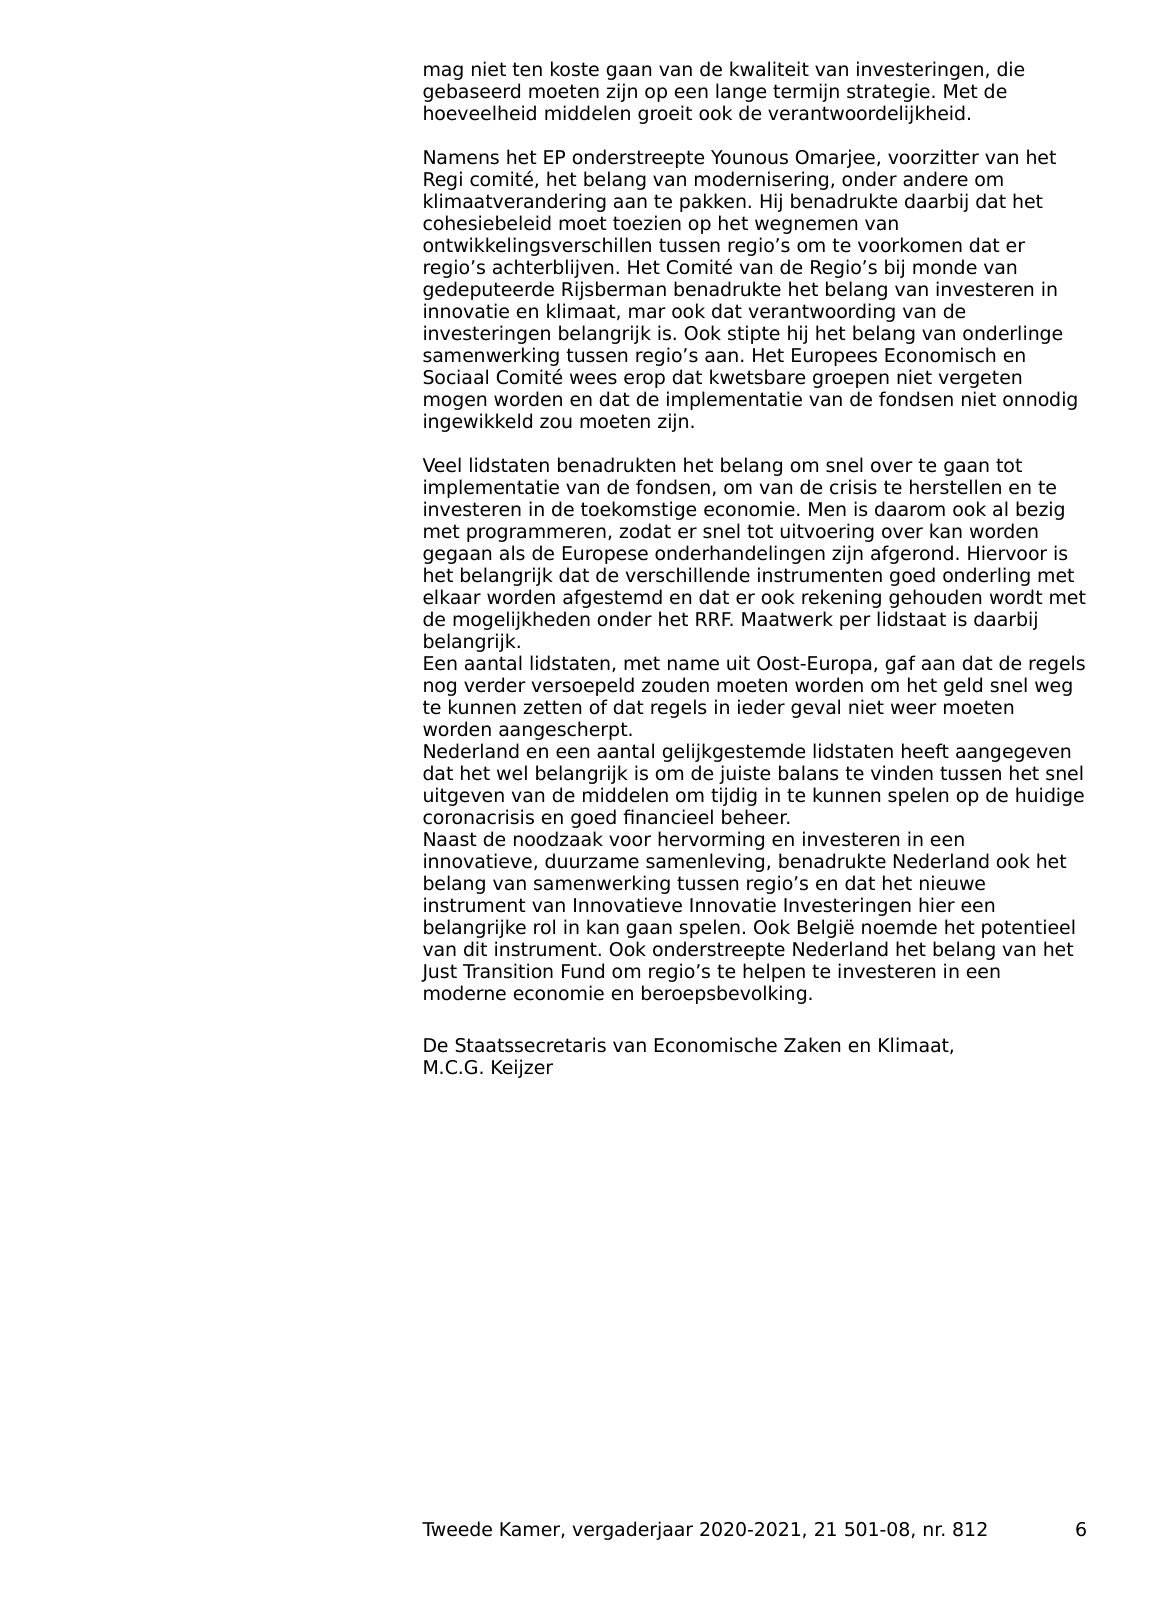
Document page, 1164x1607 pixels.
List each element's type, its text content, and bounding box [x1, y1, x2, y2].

text Een aantal lidstaten, met name uit Oost-Europa, gaf aan dat de regels nog verder versoepeld zouden moeten worden om het geld snel weg te kunnen zetten of dat regels in ieder geval niet weer moeten worden aangescherpt. [422, 653, 1087, 741]
text De Staatssecretaris van Economische Zaken en Klimaat, M.C.G. Keijzer [422, 1034, 1087, 1078]
text Nederland en een aantal gelijkgestemde lidstaten heeft aangegeven dat het wel belangrijk is om de juiste balans te vinden tussen het snel uitgeven van de middelen om tijdig in te kunnen spelen op de huidige coronacrisis en goed financieel beheer. [422, 741, 1087, 829]
text Naast de noodzaak voor hervorming en investeren in een innovatieve, duurzame samenleving, benadrukte Nederland ook het belang van samenwerking tussen regio’s en dat het nieuwe instrument van Innovatieve Innovatie Investeringen hier een belangrijke rol in kan gaan spelen. Ook België noemde het potentieel van dit instrument. Ook onderstreepte Nederland het belang van het Just Transition Fund om regio’s te helpen te investeren in een moderne economie en beroepsbevolking. [422, 829, 1087, 1004]
text Namens het EP onderstreepte Younous Omarjee, voorzitter van het Regi comité, het belang van modernisering, onder andere om klimaatverandering aan te pakken. Hij benadrukte daarbij dat het cohesiebeleid moet toezien op het wegnemen van ontwikkelingsverschillen tussen regio’s om te voorkomen dat er regio’s achterblijven. Het Comité van de Regio’s bij monde van gedeputeerde Rijsberman benadrukte het belang van investeren in innovatie en klimaat, mar ook dat verantwoording van de investeringen belangrijk is. Ook stipte hij het belang van onderlinge samenwerking tussen regio’s aan. Het Europees Economisch en Sociaal Comité wees erop dat kwetsbare groepen niet vergeten mogen worden en dat de implementatie van de fondsen niet onnodig ingewikkeld zou moeten zijn. [422, 147, 1087, 433]
text mag niet ten koste gaan van de kwaliteit van investeringen, die gebaseerd moeten zijn op een lange termijn strategie. Met de hoeveelheid middelen groeit ook de verantwoordelijkheid. [422, 59, 1087, 125]
text Veel lidstaten benadrukten het belang om snel over te gaan tot implementatie van de fondsen, om van de crisis te herstellen en te investeren in de toekomstige economie. Men is daarom ook al bezig met programmeren, zodat er snel tot uitvoering over kan worden gegaan als de Europese onderhandelingen zijn afgerond. Hiervoor is het belangrijk dat de verschillende instrumenten goed onderling met elkaar worden afgestemd en dat er ook rekening gehouden wordt met de mogelijkheden onder het RRF. Maatwerk per lidstaat is daarbij belangrijk. [422, 455, 1087, 653]
